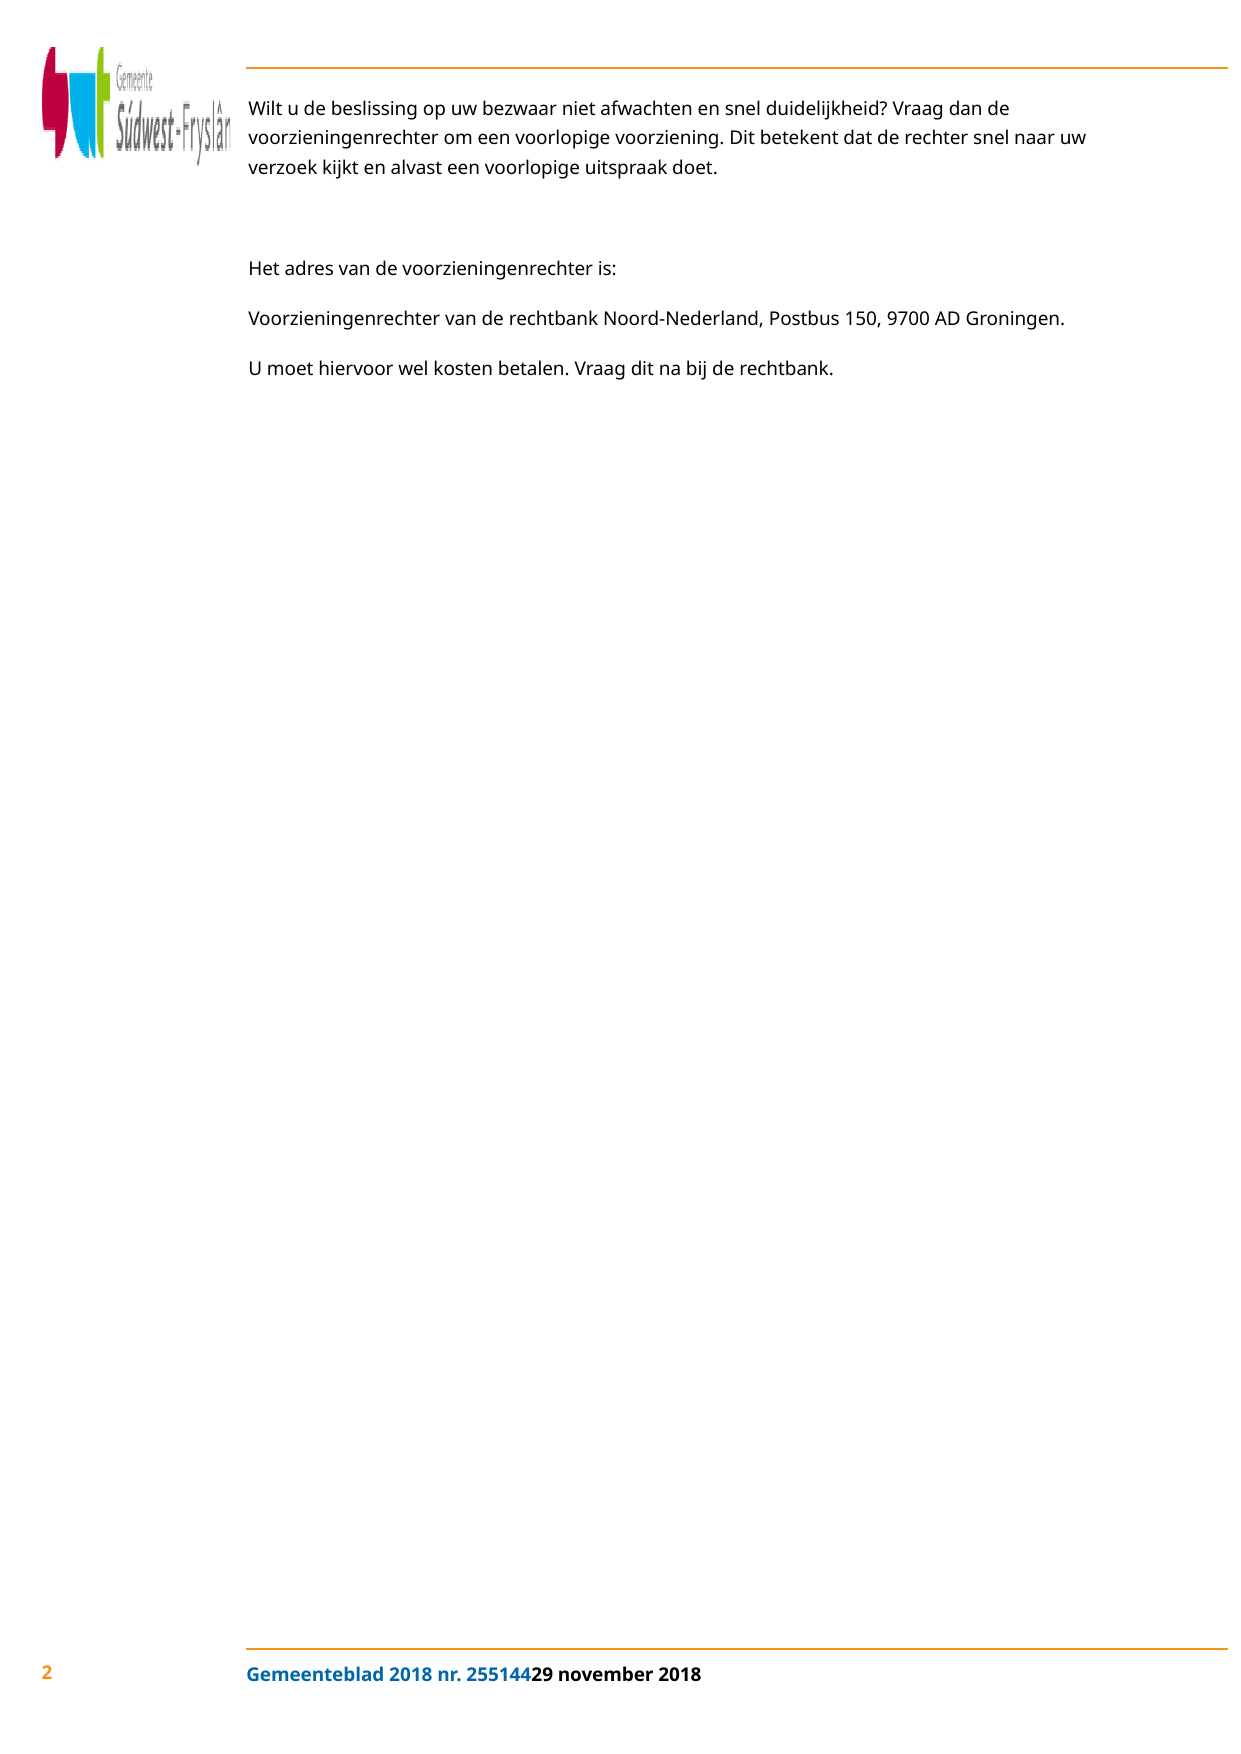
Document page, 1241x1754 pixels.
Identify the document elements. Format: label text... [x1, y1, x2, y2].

text Wilt u de beslissing op uw bezwaar niet afwachten en snel duidelijkheid? Vraag dan de voorzieningenrechter om een voorlopige voorziening. Dit betekent dat de rechter snel naar uw verzoek kijkt en alvast een voorlopige uitspraak doet. [248, 95, 1152, 180]
picture [41, 47, 231, 172]
text Het adres van de voorzieningenrechter is: [248, 255, 1152, 281]
text U moet hiervoor wel kosten betalen. Vraag dit na bij de rechtbank. [248, 356, 1152, 381]
text Voorzieningenrechter van de rechtbank Noord-Nederland, Postbus 150, 9700 AD Groningen. [248, 305, 1152, 331]
